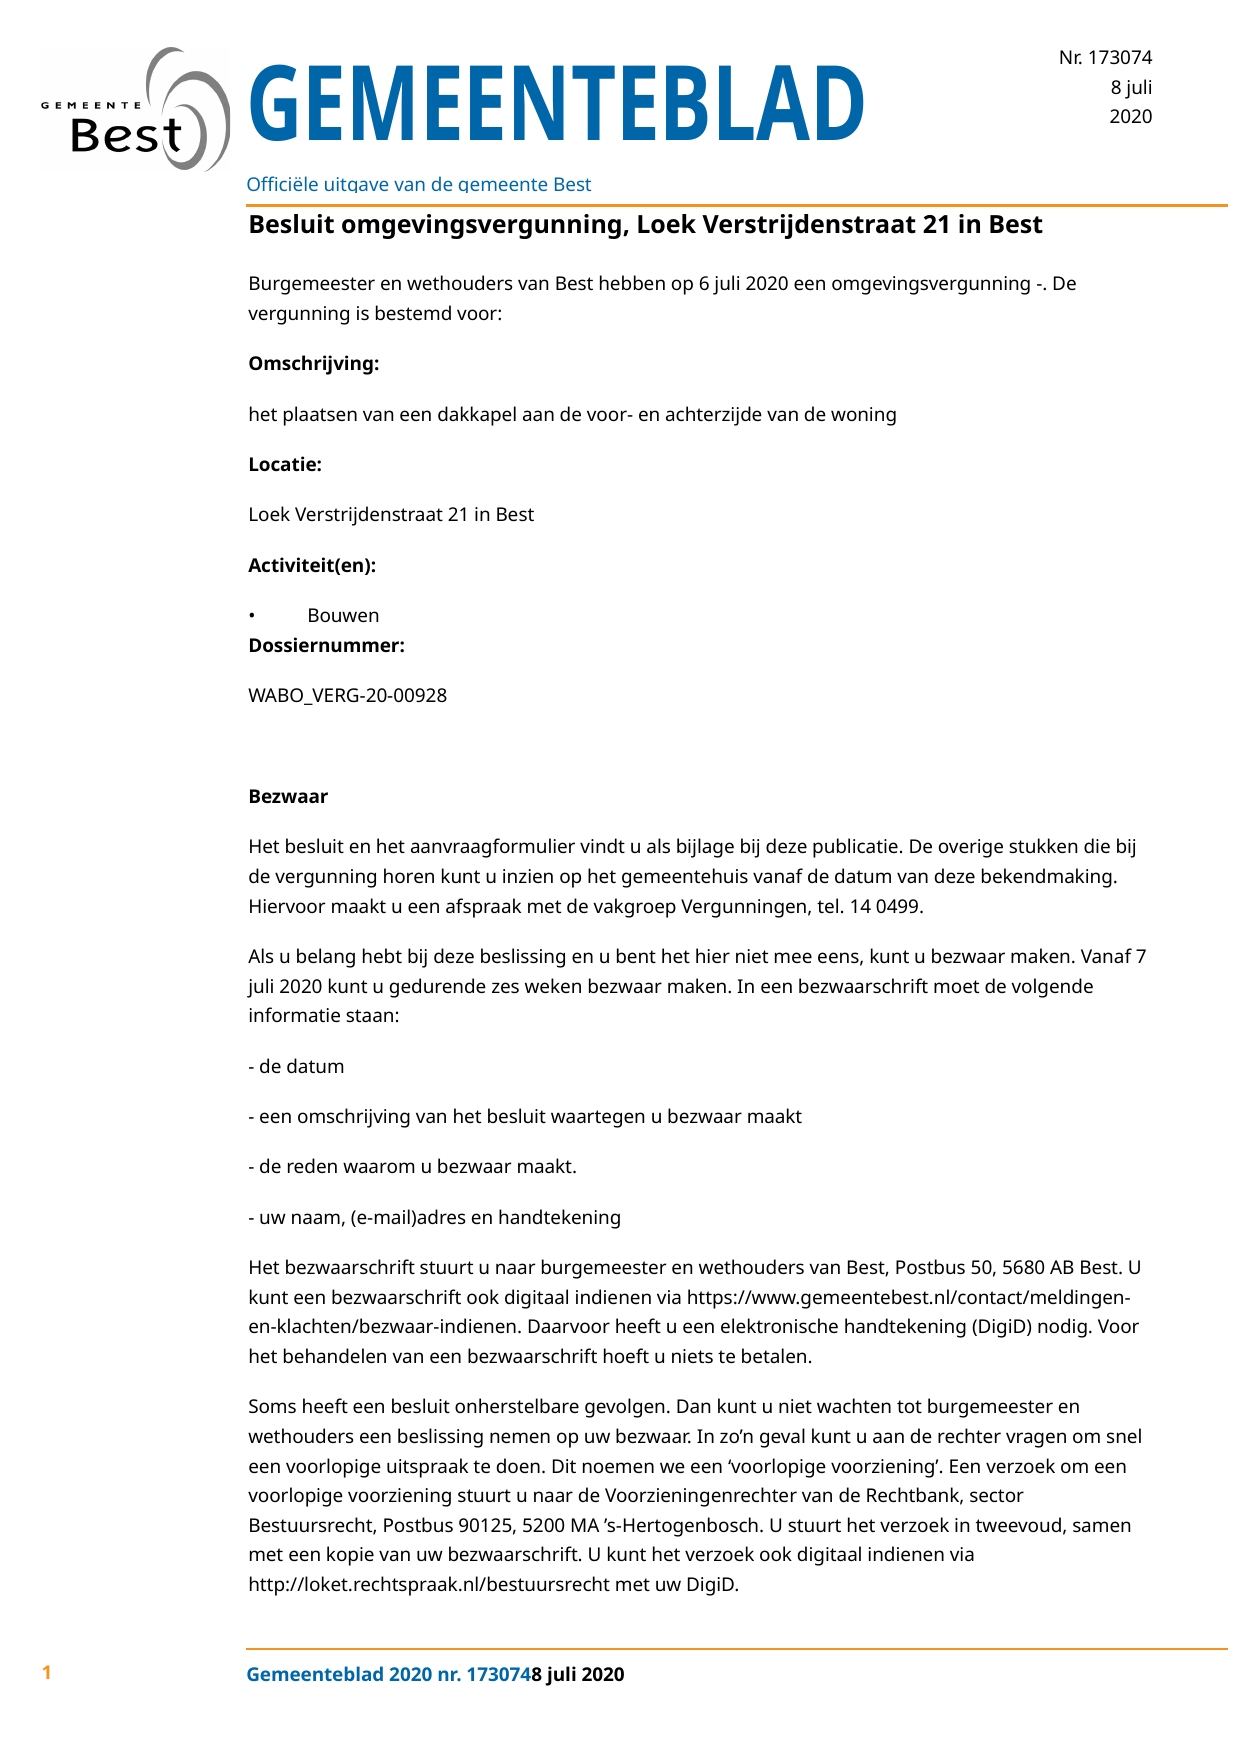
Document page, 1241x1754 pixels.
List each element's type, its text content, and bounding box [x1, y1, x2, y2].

text Als u belang hebt bij deze beslissing en u bent het hier niet mee eens, kunt u bezwaar maken. Vanaf 7 juli 2020 kunt u gedurende zes weken bezwaar maken. In een bezwaarschrift moet de volgende informatie staan: [248, 943, 1152, 1028]
text Het besluit en het aanvraagformulier vindt u als bijlage bij deze publicatie. De overige stukken die bij de vergunning horen kunt u inzien op het gemeentehuis vanaf de datum van deze bekendmaking. Hiervoor maakt u een afspraak met de vakgroep Vergunningen, tel. 14 0499. [248, 834, 1152, 918]
text - de datum [248, 1053, 1152, 1078]
text Soms heeft een besluit onherstelbare gevolgen. Dan kunt u niet wachten tot burgemeester en wethouders een beslissing nemen op uw bezwaar. In zo’n geval kunt u aan de rechter vragen om snel een voorlopige uitspraak te doen. Dit noemen we een ‘voorlopige voorziening’. Een verzoek om een voorlopige voorziening stuurt u naar de Voorzieningenrechter van de Rechtbank, sector Bestuursrecht, Postbus 90125, 5200 MA ’s-Hertogenbosch. U stuurt het verzoek in tweevoud, samen met een kopie van uw bezwaarschrift. U kunt het verzoek ook digitaal indienen via http://loket.rechtspraak.nl/bestuursrecht met uw DigiD. [248, 1394, 1152, 1597]
text Omschrijving: [248, 350, 1152, 376]
text Bezwaar [248, 783, 1152, 809]
text Loek Verstrijdenstraat 21 in Best [248, 502, 1152, 527]
text het plaatsen van een dakkapel aan de voor- en achterzijde van de woning [248, 401, 1152, 426]
text Locatie: [248, 451, 1152, 477]
text - uw naam, (e-mail)adres en handtekening [248, 1204, 1152, 1230]
list Bouwen [248, 602, 1152, 628]
text Dossiernummer: [248, 632, 1152, 658]
text WABO_VERG-20-00928 [248, 682, 1152, 708]
text - een omschrijving van het besluit waartegen u bezwaar maakt [248, 1103, 1152, 1129]
text Het bezwaarschrift stuurt u naar burgemeester en wethouders van Best, Postbus 50, 5680 AB Best. U kunt een bezwaarschrift ook digitaal indienen via https://www.gemeentebest.nl/contact/meldingen-en-klachten/bezwaar-indienen. Daarvoor heeft u een elektronische handtekening (DigiD) nodig. Voor het behandelen van een bezwaarschrift hoeft u niets te betalen. [248, 1254, 1152, 1369]
text - de reden waarom u bezwaar maakt. [248, 1154, 1152, 1179]
picture [41, 47, 231, 172]
text Besluit omgevingsvergunning, Loek Verstrijdenstraat 21 in Best [248, 207, 1152, 241]
text Activiteit(en): [248, 552, 1152, 578]
text Burgemeester en wethouders van Best hebben op 6 juli 2020 een omgevingsvergunning -. De vergunning is bestemd voor: [248, 270, 1152, 326]
